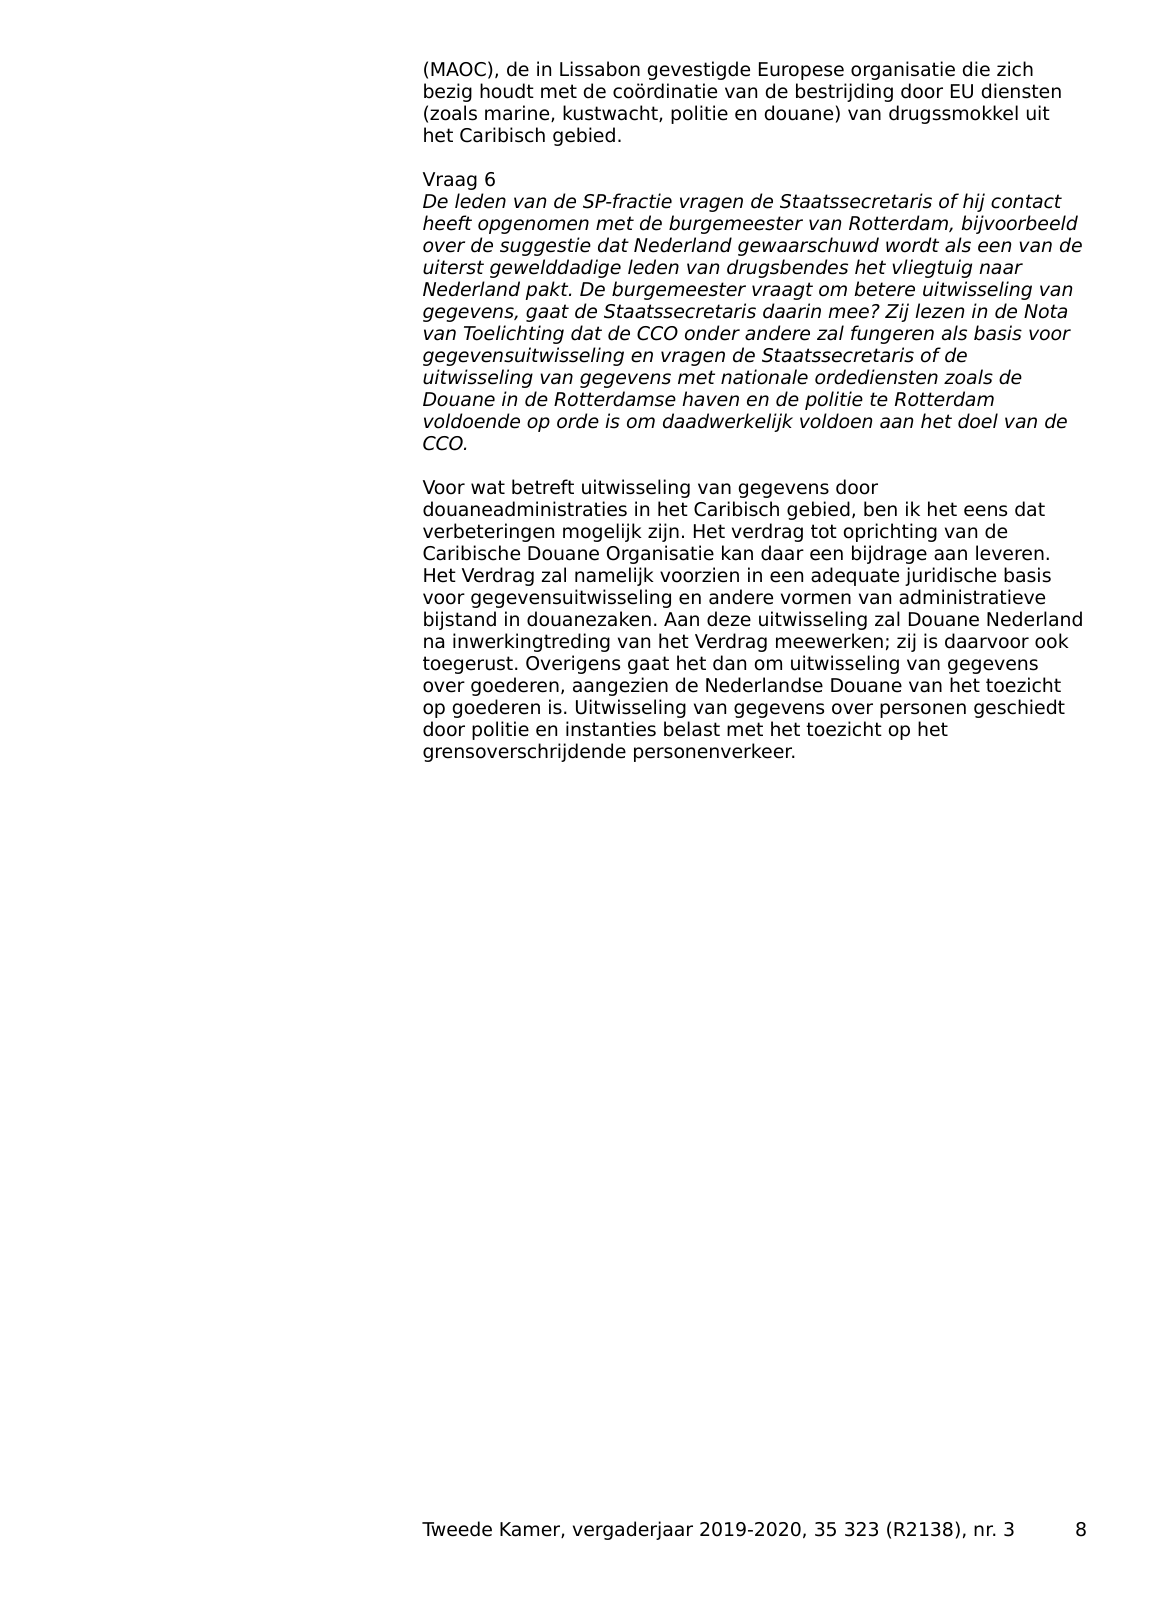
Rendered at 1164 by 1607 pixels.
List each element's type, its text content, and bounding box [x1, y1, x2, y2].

text (MAOC), de in Lissabon gevestigde Europese organisatie die zich bezig houdt met de coördinatie van de bestrijding door EU diensten (zoals marine, kustwacht, politie en douane) van drugssmokkel uit het Caribisch gebied. [422, 59, 1087, 147]
text De leden van de SP-fractie vragen de Staatssecretaris of hij contact heeft opgenomen met de burgemeester van Rotterdam, bijvoorbeeld over de suggestie dat Nederland gewaarschuwd wordt als een van de uiterst gewelddadige leden van drugsbendes het vliegtuig naar Nederland pakt. De burgemeester vraagt om betere uitwisseling van gegevens, gaat de Staatssecretaris daarin mee? Zij lezen in de Nota van Toelichting dat de CCO onder andere zal fungeren als basis voor gegevensuitwisseling en vragen de Staatssecretaris of de uitwisseling van gegevens met nationale ordediensten zoals de Douane in de Rotterdamse haven en de politie te Rotterdam voldoende op orde is om daadwerkelijk voldoen aan het doel van de CCO. [422, 191, 1087, 455]
text Vraag 6 [422, 169, 1087, 191]
text Voor wat betreft uitwisseling van gegevens door douaneadministraties in het Caribisch gebied, ben ik het eens dat verbeteringen mogelijk zijn. Het verdrag tot oprichting van de Caribische Douane Organisatie kan daar een bijdrage aan leveren. Het Verdrag zal namelijk voorzien in een adequate juridische basis voor gegevensuitwisseling en andere vormen van administratieve bijstand in douanezaken. Aan deze uitwisseling zal Douane Nederland na inwerkingtreding van het Verdrag meewerken; zij is daarvoor ook toegerust. Overigens gaat het dan om uitwisseling van gegevens over goederen, aangezien de Nederlandse Douane van het toezicht op goederen is. Uitwisseling van gegevens over personen geschiedt door politie en instanties belast met het toezicht op het grensoverschrijdende personenverkeer. [422, 477, 1087, 763]
